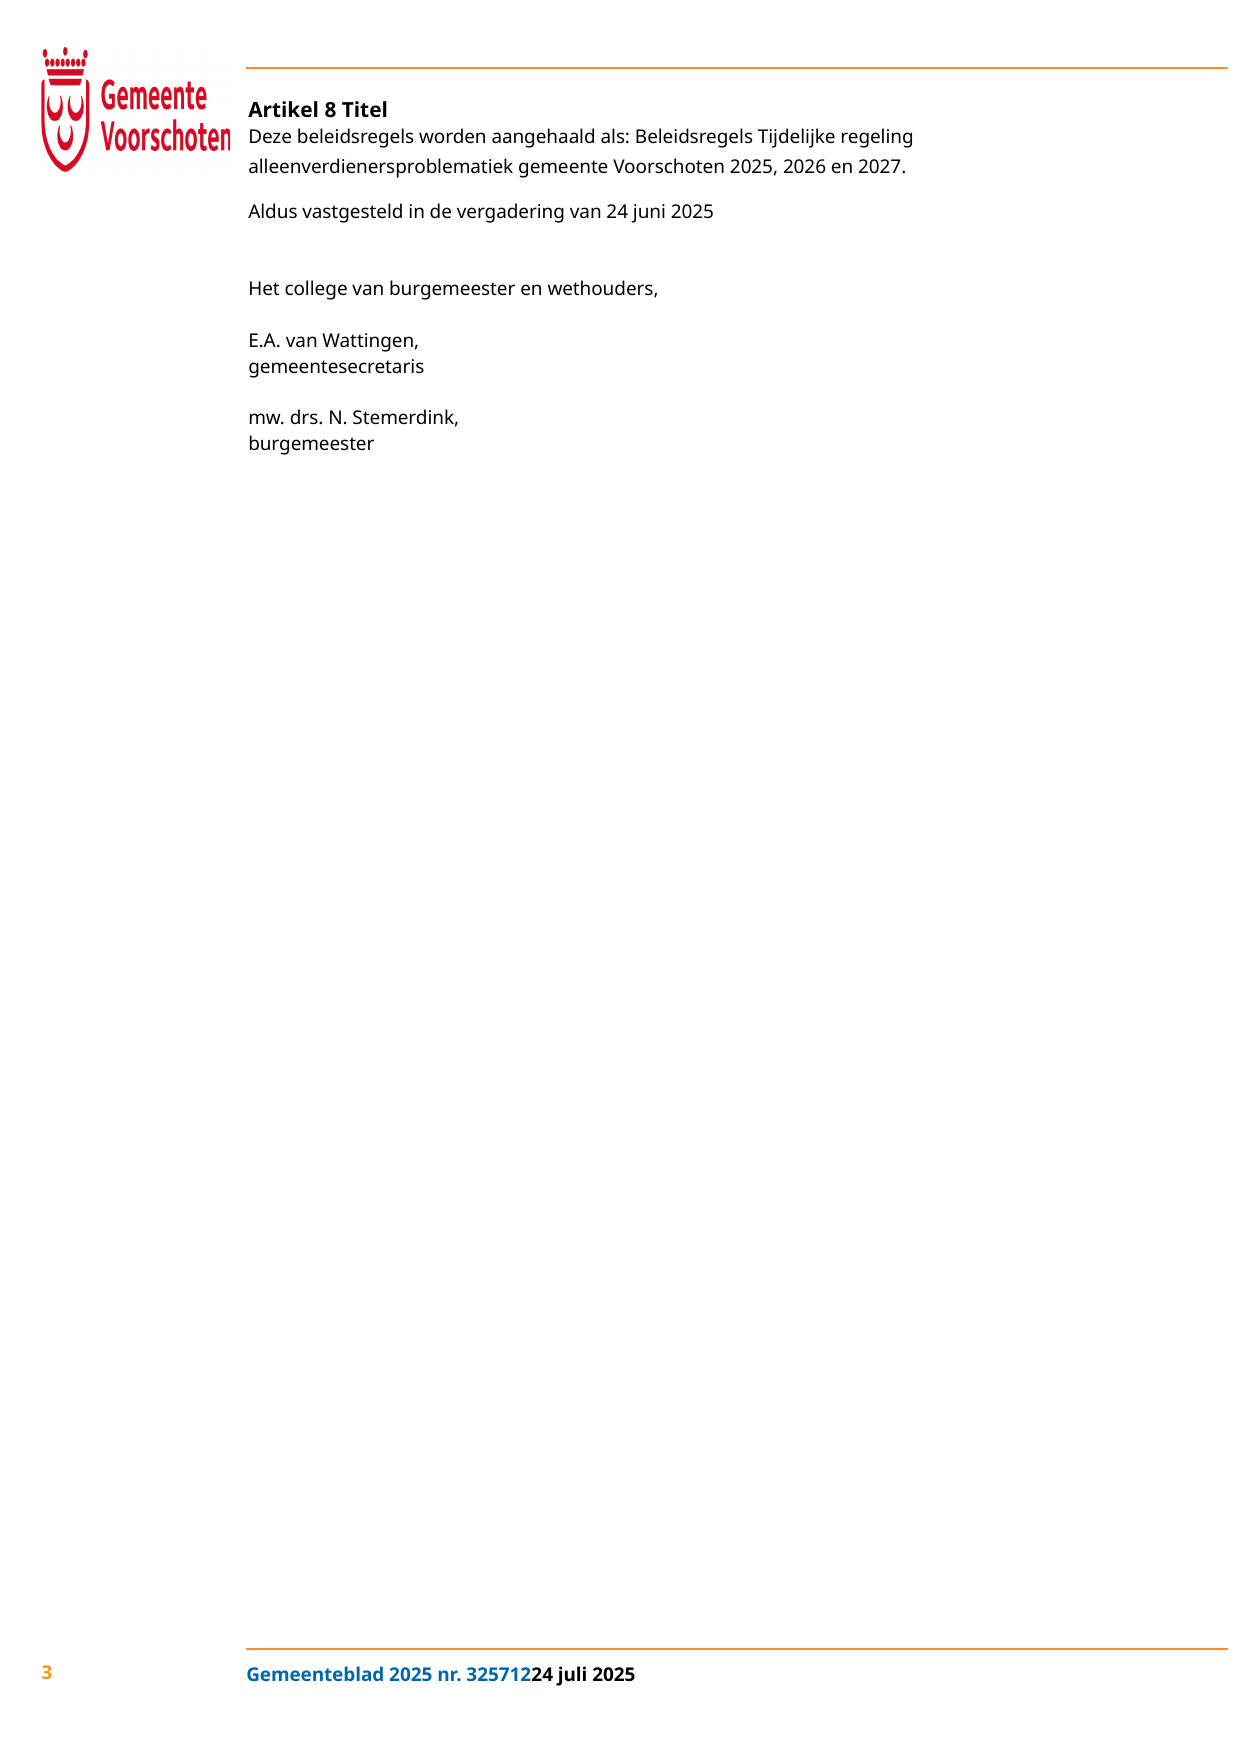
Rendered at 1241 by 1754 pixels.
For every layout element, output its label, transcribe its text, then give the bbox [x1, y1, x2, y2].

text Aldus vastgesteld in de vergadering van 24 juni 2025 [248, 198, 1152, 224]
text E.A. van Wattingen, [248, 327, 1152, 353]
text Artikel 8 Titel [248, 95, 1152, 123]
text Het college van burgemeester en wethouders, [248, 276, 1152, 301]
text Deze beleidsregels worden aangehaald als: Beleidsregels Tijdelijke regeling alleenverdienersproblematiek gemeente Voorschoten 2025, 2026 en 2027. [248, 123, 1152, 178]
text mw. drs. N. Stemerdink, [248, 404, 1152, 430]
picture [41, 47, 231, 172]
text burgemeester [248, 430, 1152, 456]
text gemeentesecretaris [248, 353, 1152, 378]
